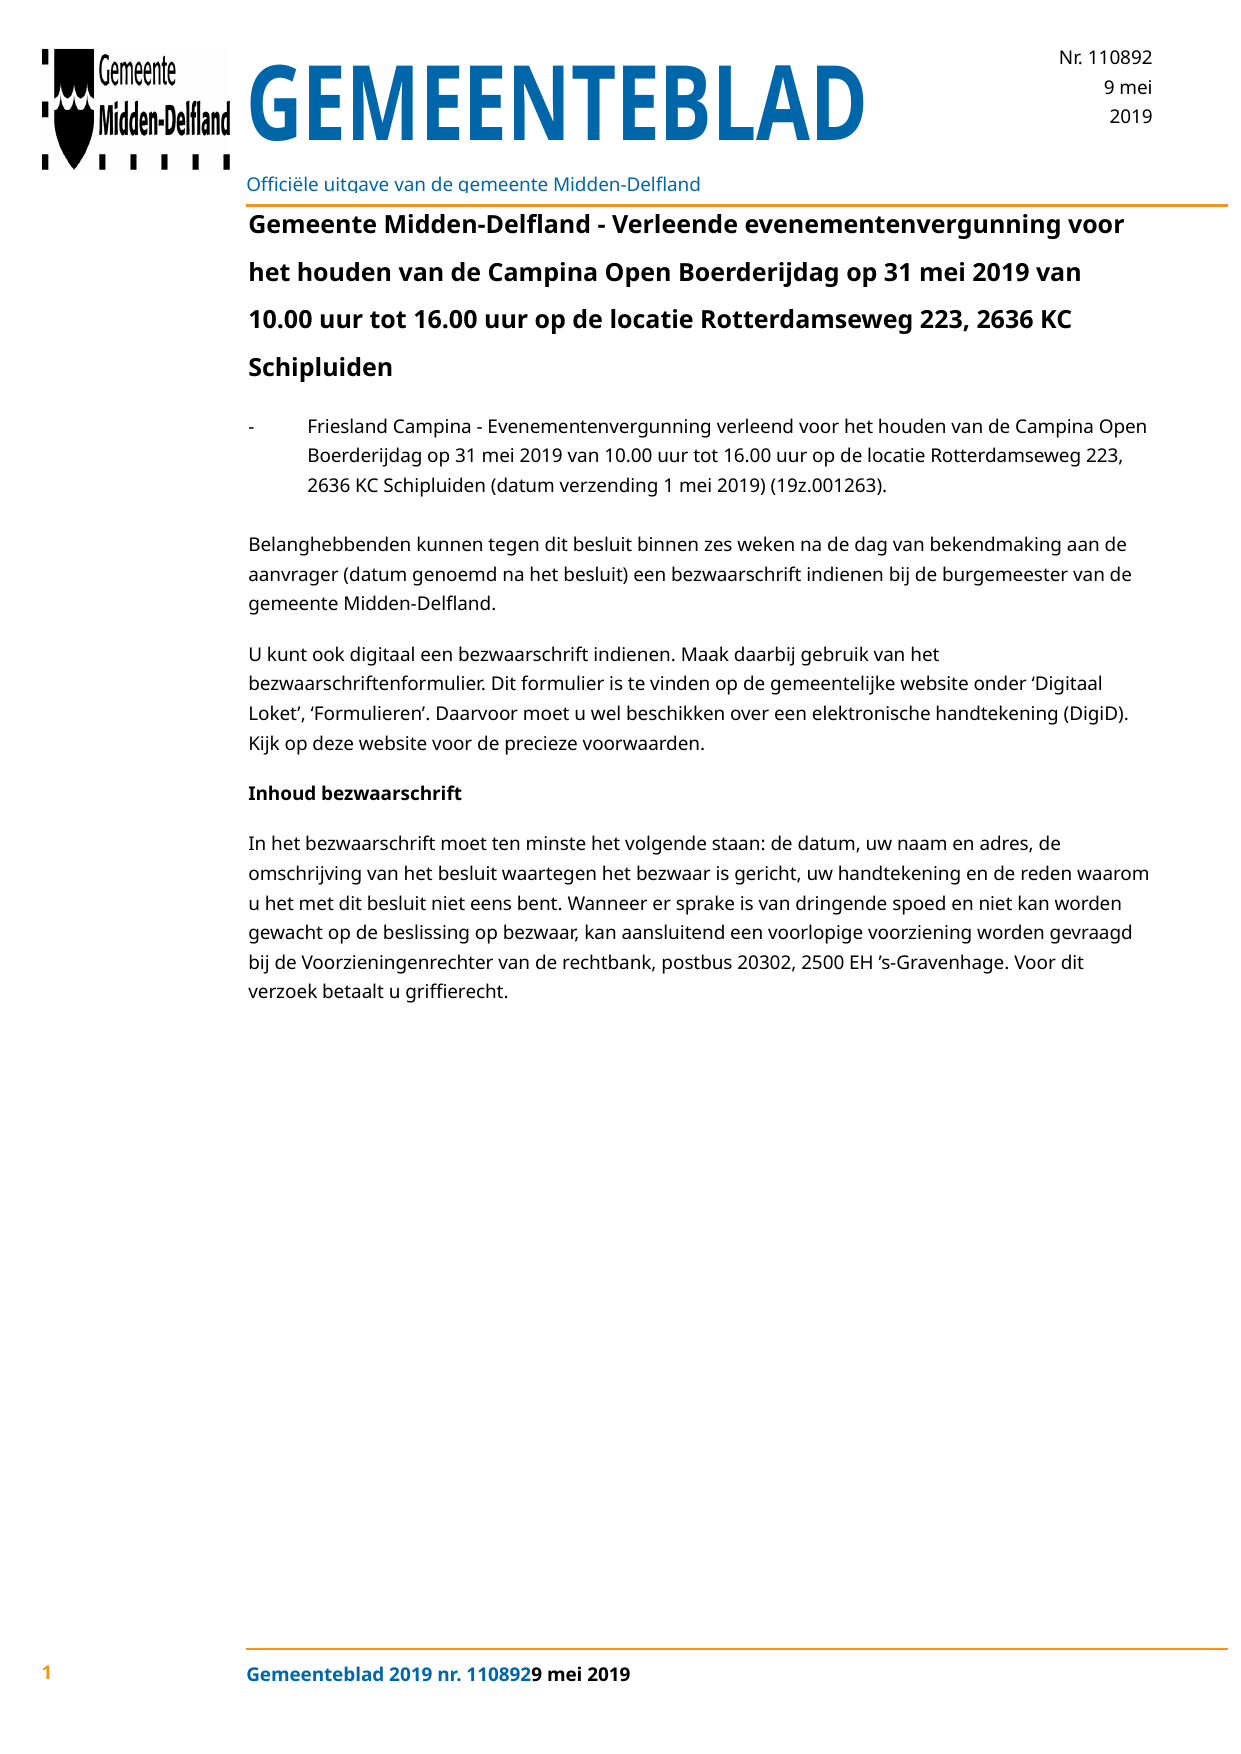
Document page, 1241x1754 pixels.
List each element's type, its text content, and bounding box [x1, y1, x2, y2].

text In het bezwaarschrift moet ten minste het volgende staan: de datum, uw naam en adres, de omschrijving van het besluit waartegen het bezwaar is gericht, uw handtekening en de reden waarom u het met dit besluit niet eens bent. Wanneer er sprake is van dringende spoed en niet kan worden gewacht op de beslissing op bezwaar, kan aansluitend een voorlopige voorziening worden gevraagd bij de Voorzieningenrechter van de rechtbank, postbus 20302, 2500 EH ’s-Gravenhage. Voor dit verzoek betaalt u griffierecht. [248, 831, 1152, 1004]
text U kunt ook digitaal een bezwaarschrift indienen. Maak daarbij gebruik van het bezwaarschriftenformulier. Dit formulier is te vinden op de gemeentelijke website onder ‘Digitaal Loket’, ‘Formulieren’. Daarvoor moet u wel beschikken over een elektronische handtekening (DigiD). Kijk op deze website voor de precieze voorwaarden. [248, 641, 1152, 756]
list Friesland Campina - Evenementenvergunning verleend voor het houden van de Campina Open Boerderijdag op 31 mei 2019 van 10.00 uur tot 16.00 uur op de locatie Rotterdamseweg 223, 2636 KC Schipluiden (datum verzending 1 mei 2019) (19z.001263). [248, 413, 1152, 498]
picture [41, 47, 231, 172]
text Inhoud bezwaarschrift [248, 780, 1152, 806]
text Belanghebbenden kunnen tegen dit besluit binnen zes weken na de dag van bekendmaking aan de aanvrager (datum genoemd na het besluit) een bezwaarschrift indienen bij de burgemeester van de gemeente Midden-Delfland. [248, 531, 1152, 616]
text Gemeente Midden-Delfland - Verleende evenementenvergunning voor het houden van de Campina Open Boerderijdag op 31 mei 2019 van 10.00 uur tot 16.00 uur op de locatie Rotterdamseweg 223, 2636 KC Schipluiden [248, 207, 1152, 384]
